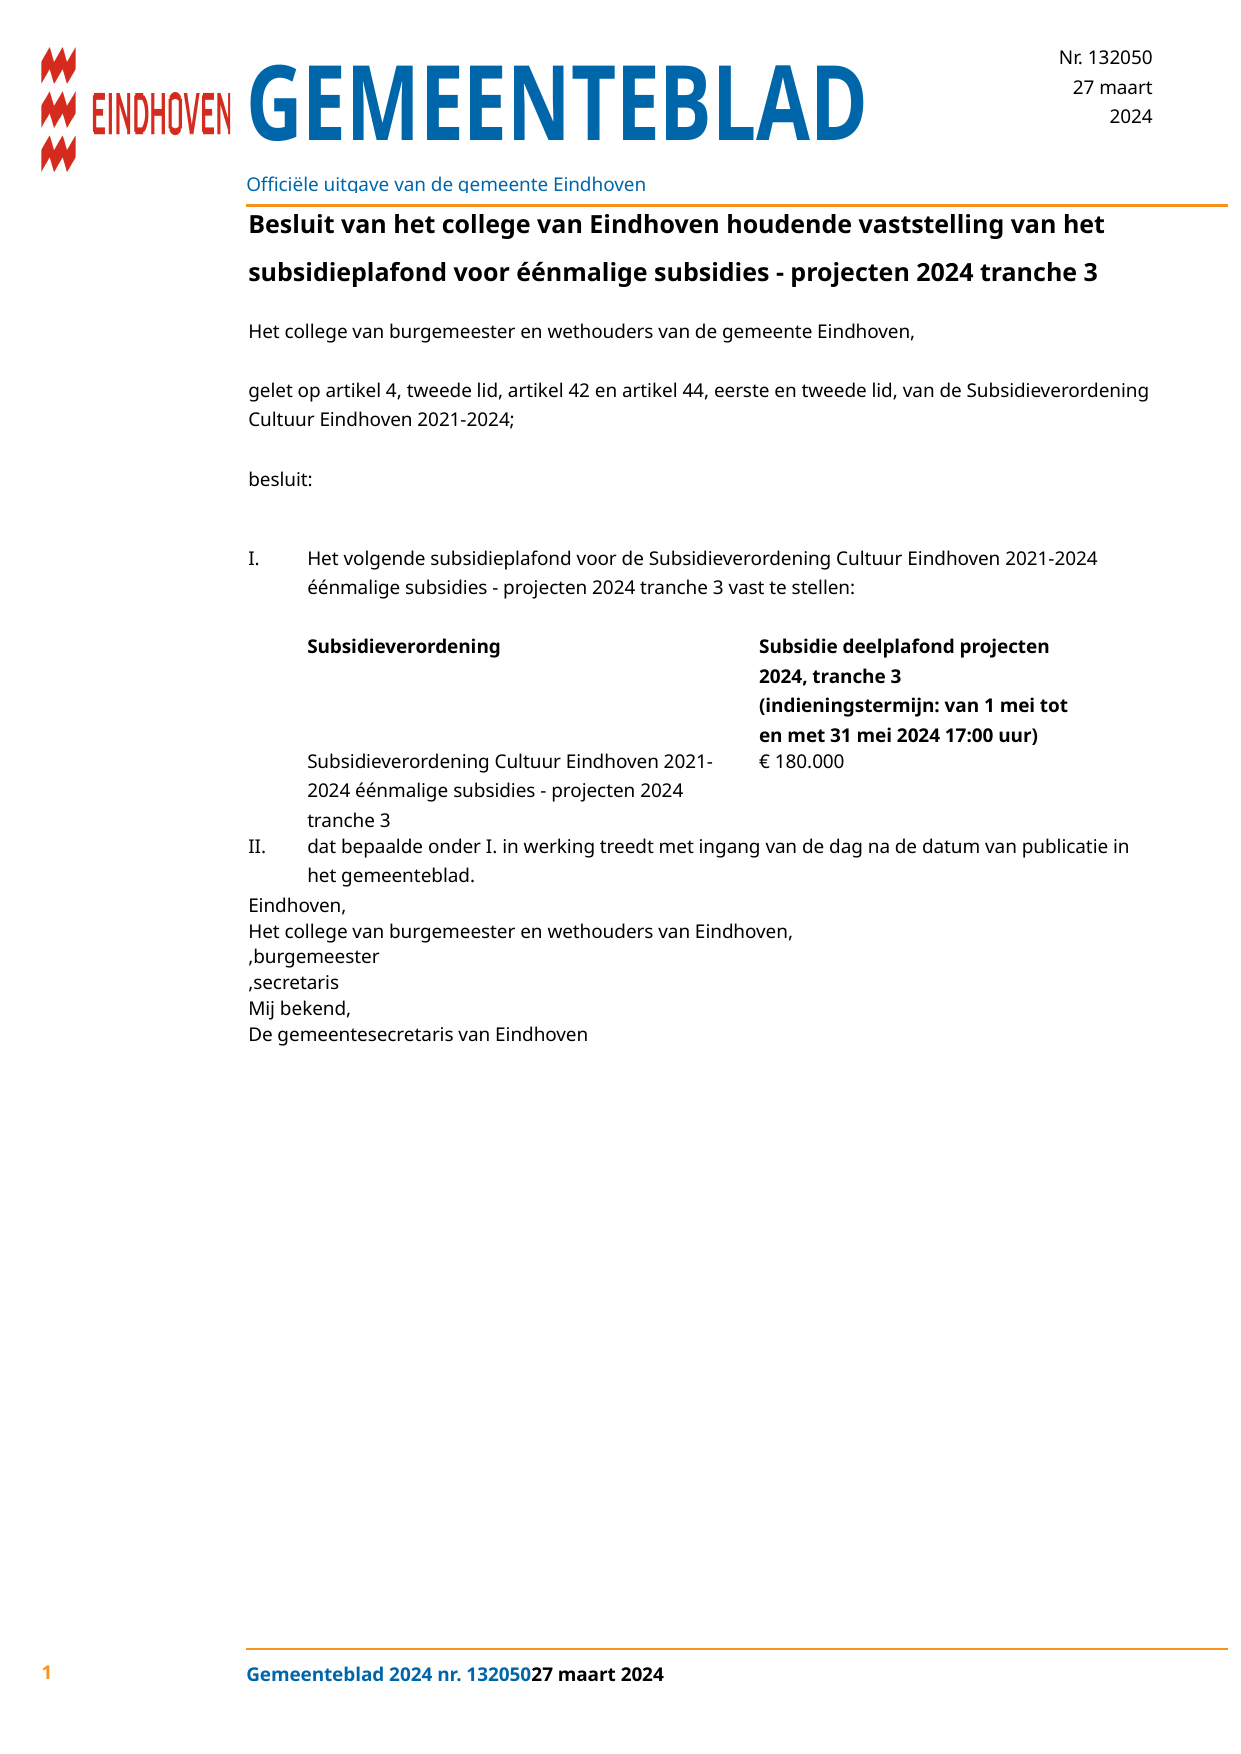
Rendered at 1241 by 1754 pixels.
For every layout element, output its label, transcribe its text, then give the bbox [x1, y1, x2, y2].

list Het volgende subsidieplafond voor de Subsidieverordening Cultuur Eindhoven 2021-2024 éénmalige subsidies - projecten 2024 tranche 3 vast te stellen: [248, 545, 1152, 600]
table_cell Subsidieverordening Cultuur Eindhoven 2021- 2024 éénmalige subsidies - projecten 2024 tranche 3 [307, 748, 759, 833]
text Eindhoven, [248, 892, 1152, 918]
text ,secretaris [248, 969, 1152, 995]
table_cell € 180.000 [759, 748, 1211, 833]
text Besluit van het college van Eindhoven houdende vaststelling van het subsidieplafond voor éénmalige subsidies - projecten 2024 tranche 3 [248, 207, 1152, 288]
list dat bepaalde onder I. in werking treedt met ingang van de dag na de datum van publicatie in het gemeenteblad. [248, 833, 1152, 888]
picture [41, 47, 231, 172]
text De gemeentesecretaris van Eindhoven [248, 1021, 1152, 1047]
table_header Subsidieverordening [307, 634, 759, 748]
table_header Subsidie deelplafond projecten 2024, tranche 3 (indieningstermijn: van 1 mei tot en met 31 mei 2024 17:00 uur) [759, 634, 1211, 748]
text ,burgemeester [248, 944, 1152, 969]
text gelet op artikel 4, tweede lid, artikel 42 en artikel 44, eerste en tweede lid, van de Subsidieverordening Cultuur Eindhoven 2021-2024; [248, 377, 1152, 432]
text Het college van burgemeester en wethouders van Eindhoven, [248, 918, 1152, 944]
text Het college van burgemeester en wethouders van de gemeente Eindhoven, [248, 318, 1152, 344]
text Mij bekend, [248, 995, 1152, 1021]
text besluit: [248, 466, 1152, 492]
